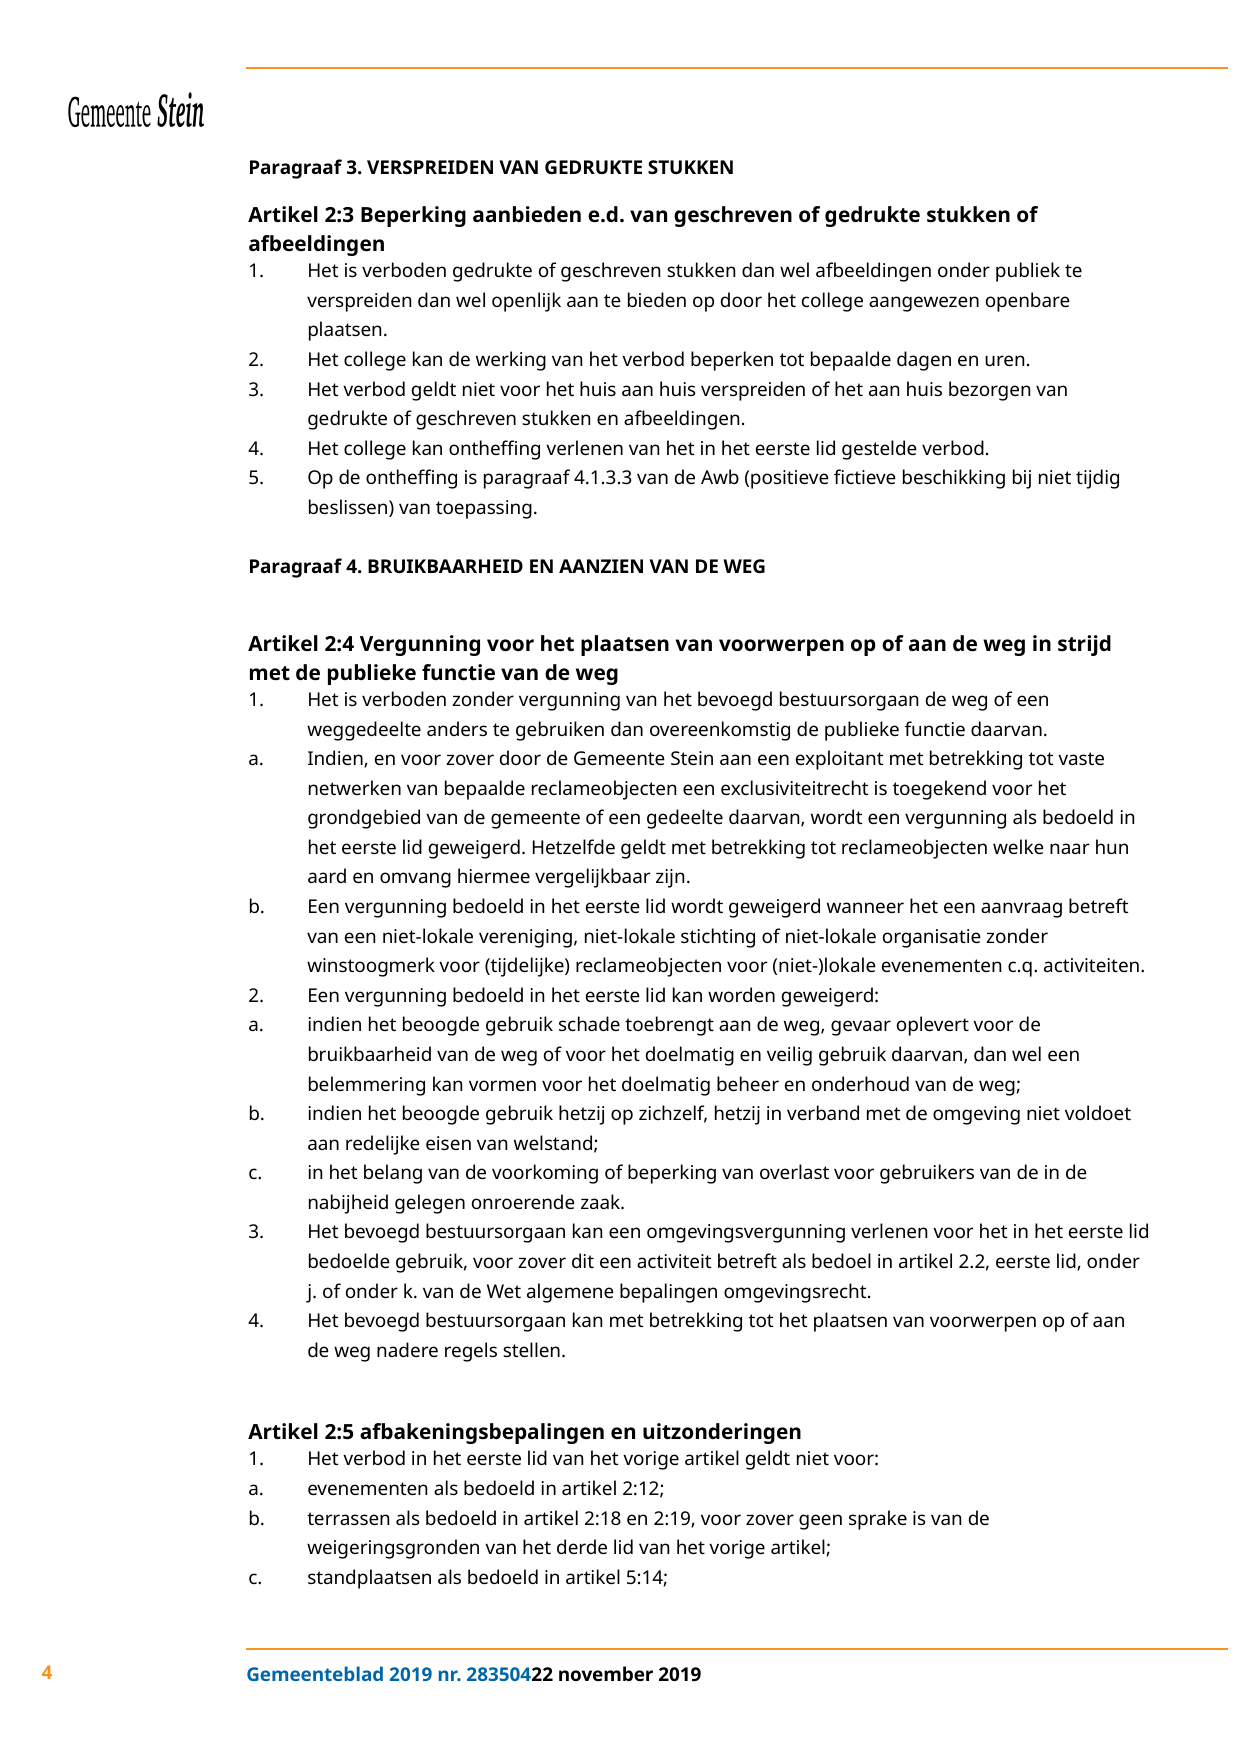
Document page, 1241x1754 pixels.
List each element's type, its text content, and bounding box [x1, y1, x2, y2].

list Het is verboden zonder vergunning van het bevoegd bestuursorgaan de weg of een weggedeelte anders te gebruiken dan overeenkomstig de publieke functie daarvan. [248, 686, 1152, 742]
list Het college kan de werking van het verbod beperken tot bepaalde dagen en uren. [248, 346, 1152, 372]
text Artikel 2:4 Vergunning voor het plaatsen van voorwerpen op of aan de weg in strijd met de publieke functie van de weg [248, 629, 1152, 686]
list Het is verboden gedrukte of geschreven stukken dan wel afbeeldingen onder publiek te verspreiden dan wel openlijk aan te bieden op door het college aangewezen openbare plaatsen. [248, 257, 1152, 342]
picture [41, 47, 231, 172]
list Indien, en voor zover door de Gemeente Stein aan een exploitant met betrekking tot vaste netwerken van bepaalde reclameobjecten een exclusiviteitrecht is toegekend voor het grondgebied van de gemeente of een gedeelte daarvan, wordt een vergunning als bedoeld in het eerste lid geweigerd. Hetzelfde geldt met betrekking tot reclameobjecten welke naar hun aard en omvang hiermee vergelijkbaar zijn. [248, 745, 1152, 889]
text Artikel 2:3 Beperking aanbieden e.d. van geschreven of gedrukte stukken of afbeeldingen [248, 201, 1152, 257]
text Artikel 2:5 afbakeningsbepalingen en uitzonderingen [248, 1417, 1152, 1446]
list in het belang van de voorkoming of beperking van overlast voor gebruikers van de in de nabijheid gelegen onroerende zaak. [248, 1159, 1152, 1215]
list indien het beoogde gebruik hetzij op zichzelf, hetzij in verband met de omgeving niet voldoet aan redelijke eisen van welstand; [248, 1100, 1152, 1156]
list Het college kan ontheffing verlenen van het in het eerste lid gestelde verbod. [248, 435, 1152, 461]
list Op de ontheffing is paragraaf 4.1.3.3 van de Awb (positieve fictieve beschikking bij niet tijdig beslissen) van toepassing. [248, 464, 1152, 520]
list terrassen als bedoeld in artikel 2:18 en 2:19, voor zover geen sprake is van de weigeringsgronden van het derde lid van het vorige artikel; [248, 1505, 1152, 1560]
list Een vergunning bedoeld in het eerste lid kan worden geweigerd: [248, 982, 1152, 1008]
list evenementen als bedoeld in artikel 2:12; [248, 1475, 1152, 1501]
list Het bevoegd bestuursorgaan kan met betrekking tot het plaatsen van voorwerpen op of aan de weg nadere regels stellen. [248, 1307, 1152, 1363]
list Het bevoegd bestuursorgaan kan een omgevingsvergunning verlenen voor het in het eerste lid bedoelde gebruik, voor zover dit een activiteit betreft als bedoel in artikel 2.2, eerste lid, onder j. of onder k. van de Wet algemene bepalingen omgevingsrecht. [248, 1219, 1152, 1304]
list standplaatsen als bedoeld in artikel 5:14; [248, 1564, 1152, 1589]
list indien het beoogde gebruik schade toebrengt aan de weg, gevaar oplevert voor de bruikbaarheid van de weg of voor het doelmatig en veilig gebruik daarvan, dan wel een belemmering kan vormen voor het doelmatig beheer en onderhoud van de weg; [248, 1012, 1152, 1097]
text Paragraaf 3. VERSPREIDEN VAN GEDRUKTE STUKKEN [248, 154, 1152, 180]
text Paragraaf 4. BRUIKBAARHEID EN AANZIEN VAN DE WEG [248, 553, 1152, 579]
list Een vergunning bedoeld in het eerste lid wordt geweigerd wanneer het een aanvraag betreft van een niet-lokale vereniging, niet-lokale stichting of niet-lokale organisatie zonder winstoogmerk voor (tijdelijke) reclameobjecten voor (niet-)lokale evenementen c.q. activiteiten. [248, 893, 1152, 978]
list Het verbod geldt niet voor het huis aan huis verspreiden of het aan huis bezorgen van gedrukte of geschreven stukken en afbeeldingen. [248, 376, 1152, 431]
list Het verbod in het eerste lid van het vorige artikel geldt niet voor: [248, 1446, 1152, 1471]
